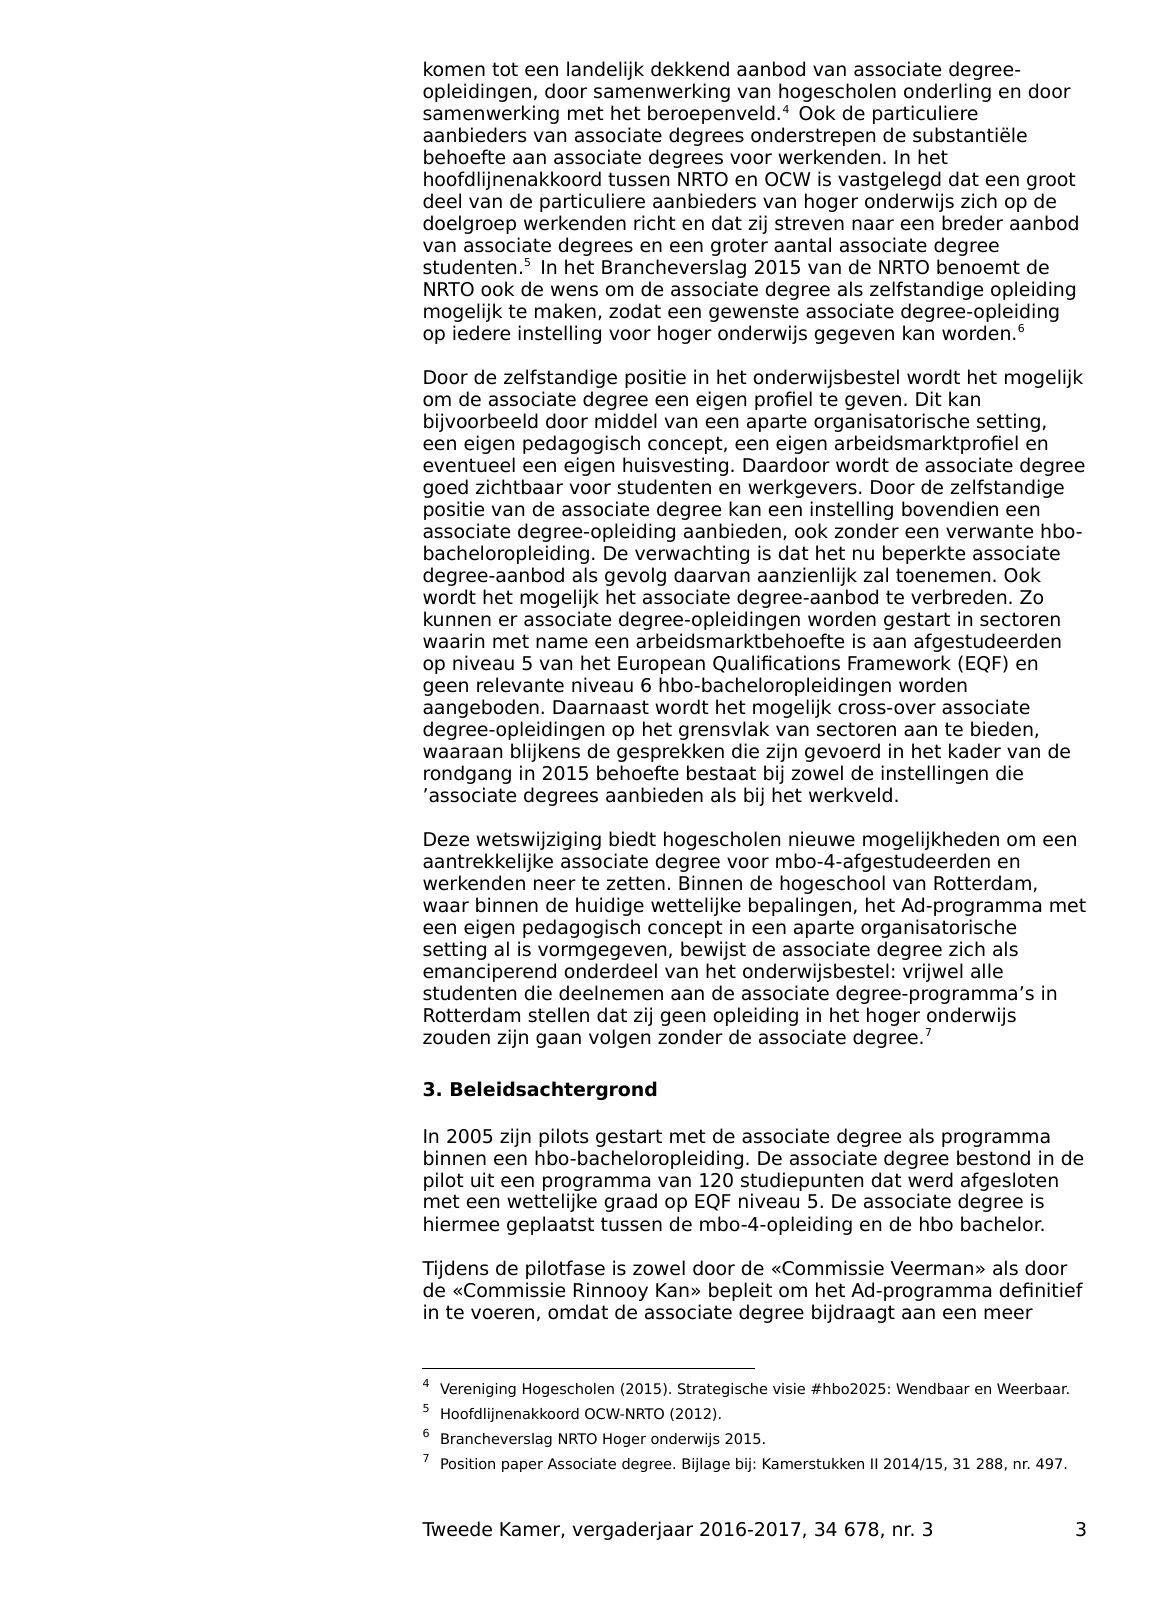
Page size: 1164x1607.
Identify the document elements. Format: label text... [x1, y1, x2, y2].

text In 2005 zijn pilots gestart met de associate degree als programma binnen een hbo-bacheloropleiding. De associate degree bestond in de pilot uit een programma van 120 studiepunten dat werd afgesloten met een wettelijke graad op EQF niveau 5. De associate degree is hiermee geplaatst tussen de mbo-4-opleiding en de hbo bachelor. [422, 1126, 1087, 1235]
text Position paper Associate degree. Bijlage bij: Kamerstukken II 2014/15, 31 288, nr. 497. [422, 1452, 1087, 1474]
text Deze wetswijziging biedt hogescholen nieuwe mogelijkheden om een aantrekkelijke associate degree voor mbo-4-afgestudeerden en werkenden neer te zetten. Binnen de hogeschool van Rotterdam, waar binnen de huidige wettelijke bepalingen, het Ad-programma met een eigen pedagogisch concept in een aparte organisatorische setting al is vormgegeven, bewijst de associate degree zich als emanciperend onderdeel van het onderwijsbestel: vrijwel alle studenten die deelnemen aan de associate degree-programma’s in Rotterdam stellen dat zij geen opleiding in het hoger onderwijs zouden zijn gaan volgen zonder de associate degree. [422, 829, 1087, 1048]
subtitle 3. Beleidsachtergrond [422, 1078, 1087, 1101]
text Tijdens de pilotfase is zowel door de «Commissie Veerman» als door de «Commissie Rinnooy Kan» bepleit om het Ad-programma definitief in te voeren, omdat de associate degree bijdraagt aan een meer [422, 1258, 1087, 1323]
text komen tot een landelijk dekkend aanbod van associate degree-opleidingen, door samenwerking van hogescholen onderling en door samenwerking met het beroepenveld. Ook de particuliere aanbieders van associate degrees onderstrepen de substantiële behoefte aan associate degrees voor werkenden. In het hoofdlijnenakkoord tussen NRTO en OCW is vastgelegd dat een groot deel van de particuliere aanbieders van hoger onderwijs zich op de doelgroep werkenden richt en dat zij streven naar een breder aanbod van associate degrees en een groter aantal associate degree studenten. In het Brancheverslag 2015 van de NRTO benoemt de NRTO ook de wens om de associate degree als zelfstandige opleiding mogelijk te maken, zodat een gewenste associate degree-opleiding op iedere instelling voor hoger onderwijs gegeven kan worden. [422, 59, 1087, 345]
text Door de zelfstandige positie in het onderwijsbestel wordt het mogelijk om de associate degree een eigen profiel te geven. Dit kan bijvoorbeeld door middel van een aparte organisatorische setting, een eigen pedagogisch concept, een eigen arbeidsmarktprofiel en eventueel een eigen huisvesting. Daardoor wordt de associate degree goed zichtbaar voor studenten en werkgevers. Door de zelfstandige positie van de associate degree kan een instelling bovendien een associate degree-opleiding aanbieden, ook zonder een verwante hbo-bacheloropleiding. De verwachting is dat het nu beperkte associate degree-aanbod als gevolg daarvan aanzienlijk zal toenemen. Ook wordt het mogelijk het associate degree-aanbod te verbreden. Zo kunnen er associate degree-opleidingen worden gestart in sectoren waarin met name een arbeidsmarktbehoefte is aan afgestudeerden op niveau 5 van het European Qualifications Framework (EQF) en geen relevante niveau 6 hbo-bacheloropleidingen worden aangeboden. Daarnaast wordt het mogelijk cross-over associate degree-opleidingen op het grensvlak van sectoren aan te bieden, waaraan blijkens de gesprekken die zijn gevoerd in het kader van de rondgang in 2015 behoefte bestaat bij zowel de instellingen die ’associate degrees aanbieden als bij het werkveld. [422, 367, 1087, 807]
text Hoofdlijnenakkoord OCW-NRTO (2012). [422, 1402, 1087, 1424]
text Vereniging Hogescholen (2015). Strategische visie #hbo2025: Wendbaar en Weerbaar. [422, 1377, 1087, 1399]
text Brancheverslag NRTO Hoger onderwijs 2015. [422, 1427, 1087, 1449]
